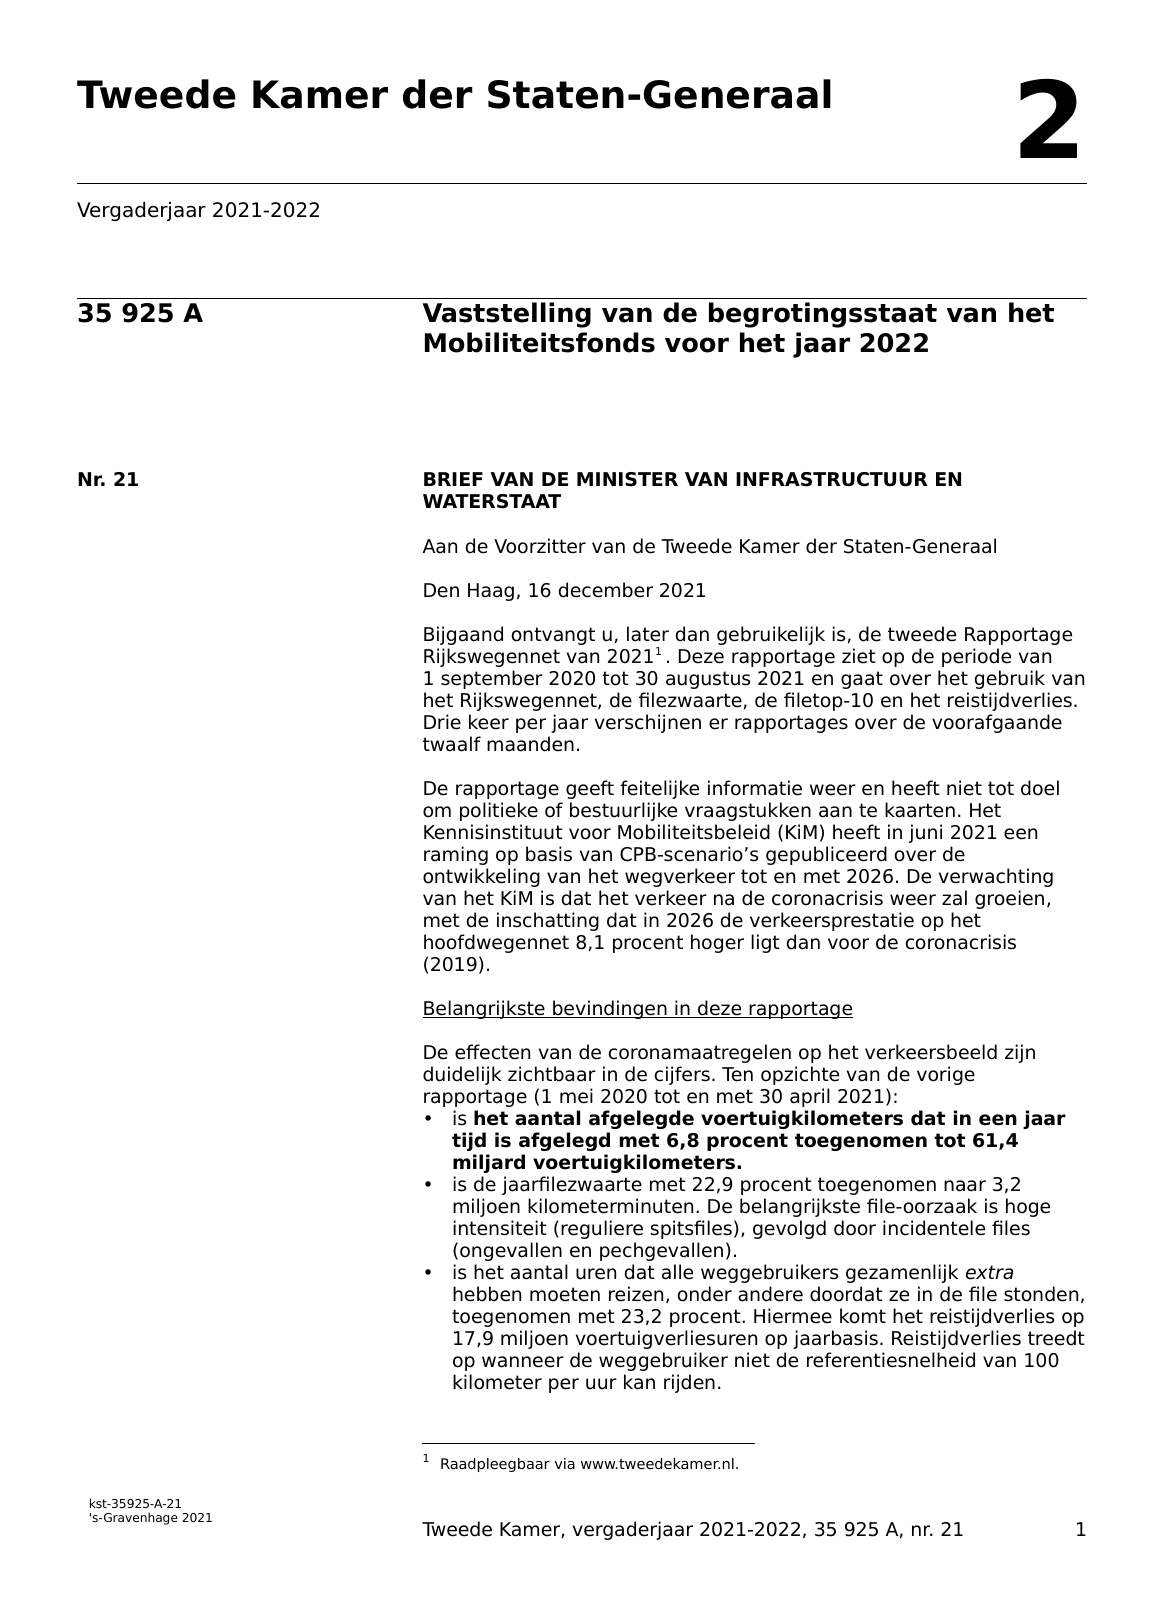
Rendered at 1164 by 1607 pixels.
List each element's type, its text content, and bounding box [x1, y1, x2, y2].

table_header 2 [886, 59, 1087, 183]
table_header Tweede Kamer der Staten-Generaal [77, 59, 886, 183]
text Bijgaand ontvangt u, later dan gebruikelijk is, de tweede Rapportage Rijkswegennet van 2021. Deze rapportage ziet op de periode van 1 september 2020 tot 30 augustus 2021 en gaat over het gebruik van het Rijkswegennet, de filezwaarte, de filetop-10 en het reistijdverlies. Drie keer per jaar verschijnen er rapportages over de voorafgaande twaalf maanden. [422, 624, 1087, 756]
table_cell Vergaderjaar 2021-2022 [77, 184, 1087, 298]
text • is de jaarfilezwaarte met 22,9 procent toegenomen naar 3,2 miljoen kilometerminuten. De belangrijkste file-oorzaak is hoge intensiteit (reguliere spitsfiles), gevolgd door incidentele files (ongevallen en pechgevallen). [422, 1174, 1087, 1262]
text Raadpleegbaar via www.tweedekamer.nl. [422, 1452, 1087, 1474]
subtitle 35 925 A Vaststelling van de begrotingsstaat van het Mobiliteitsfonds voor het jaar 2022 [77, 299, 1087, 358]
text Den Haag, 16 december 2021 [422, 580, 1087, 602]
text De effecten van de coronamaatregelen op het verkeersbeeld zijn duidelijk zichtbaar in de cijfers. Ten opzichte van de vorige rapportage (1 mei 2020 tot en met 30 april 2021): [422, 1042, 1087, 1108]
subtitle Belangrijkste bevindingen in deze rapportage [422, 998, 1087, 1020]
subtitle Nr. 21 BRIEF VAN DE MINISTER VAN INFRASTRUCTUUR EN WATERSTAAT [77, 469, 1087, 513]
text kst-35925-A-21 [88, 1497, 323, 1511]
text • is het aantal uren dat alle weggebruikers gezamenlijk extra hebben moeten reizen, onder andere doordat ze in de file stonden, toegenomen met 23,2 procent. Hiermee komt het reistijdverlies op 17,9 miljoen voertuigverliesuren op jaarbasis. Reistijdverlies treedt op wanneer de weggebruiker niet de referentiesnelheid van 100 kilometer per uur kan rijden. [422, 1262, 1087, 1394]
text 's-Gravenhage 2021 [88, 1511, 323, 1525]
text De rapportage geeft feitelijke informatie weer en heeft niet tot doel om politieke of bestuurlijke vraagstukken aan te kaarten. Het Kennisinstituut voor Mobiliteitsbeleid (KiM) heeft in juni 2021 een raming op basis van CPB-scenario’s gepubliceerd over de ontwikkeling van het wegverkeer tot en met 2026. De verwachting van het KiM is dat het verkeer na de coronacrisis weer zal groeien, met de inschatting dat in 2026 de verkeersprestatie op het hoofdwegennet 8,1 procent hoger ligt dan voor de coronacrisis (2019). [422, 778, 1087, 976]
text Aan de Voorzitter van de Tweede Kamer der Staten-Generaal [422, 536, 1087, 557]
text • is het aantal afgelegde voertuigkilometers dat in een jaar tijd is afgelegd met 6,8 procent toegenomen tot 61,4 miljard voertuigkilometers. [422, 1108, 1087, 1174]
